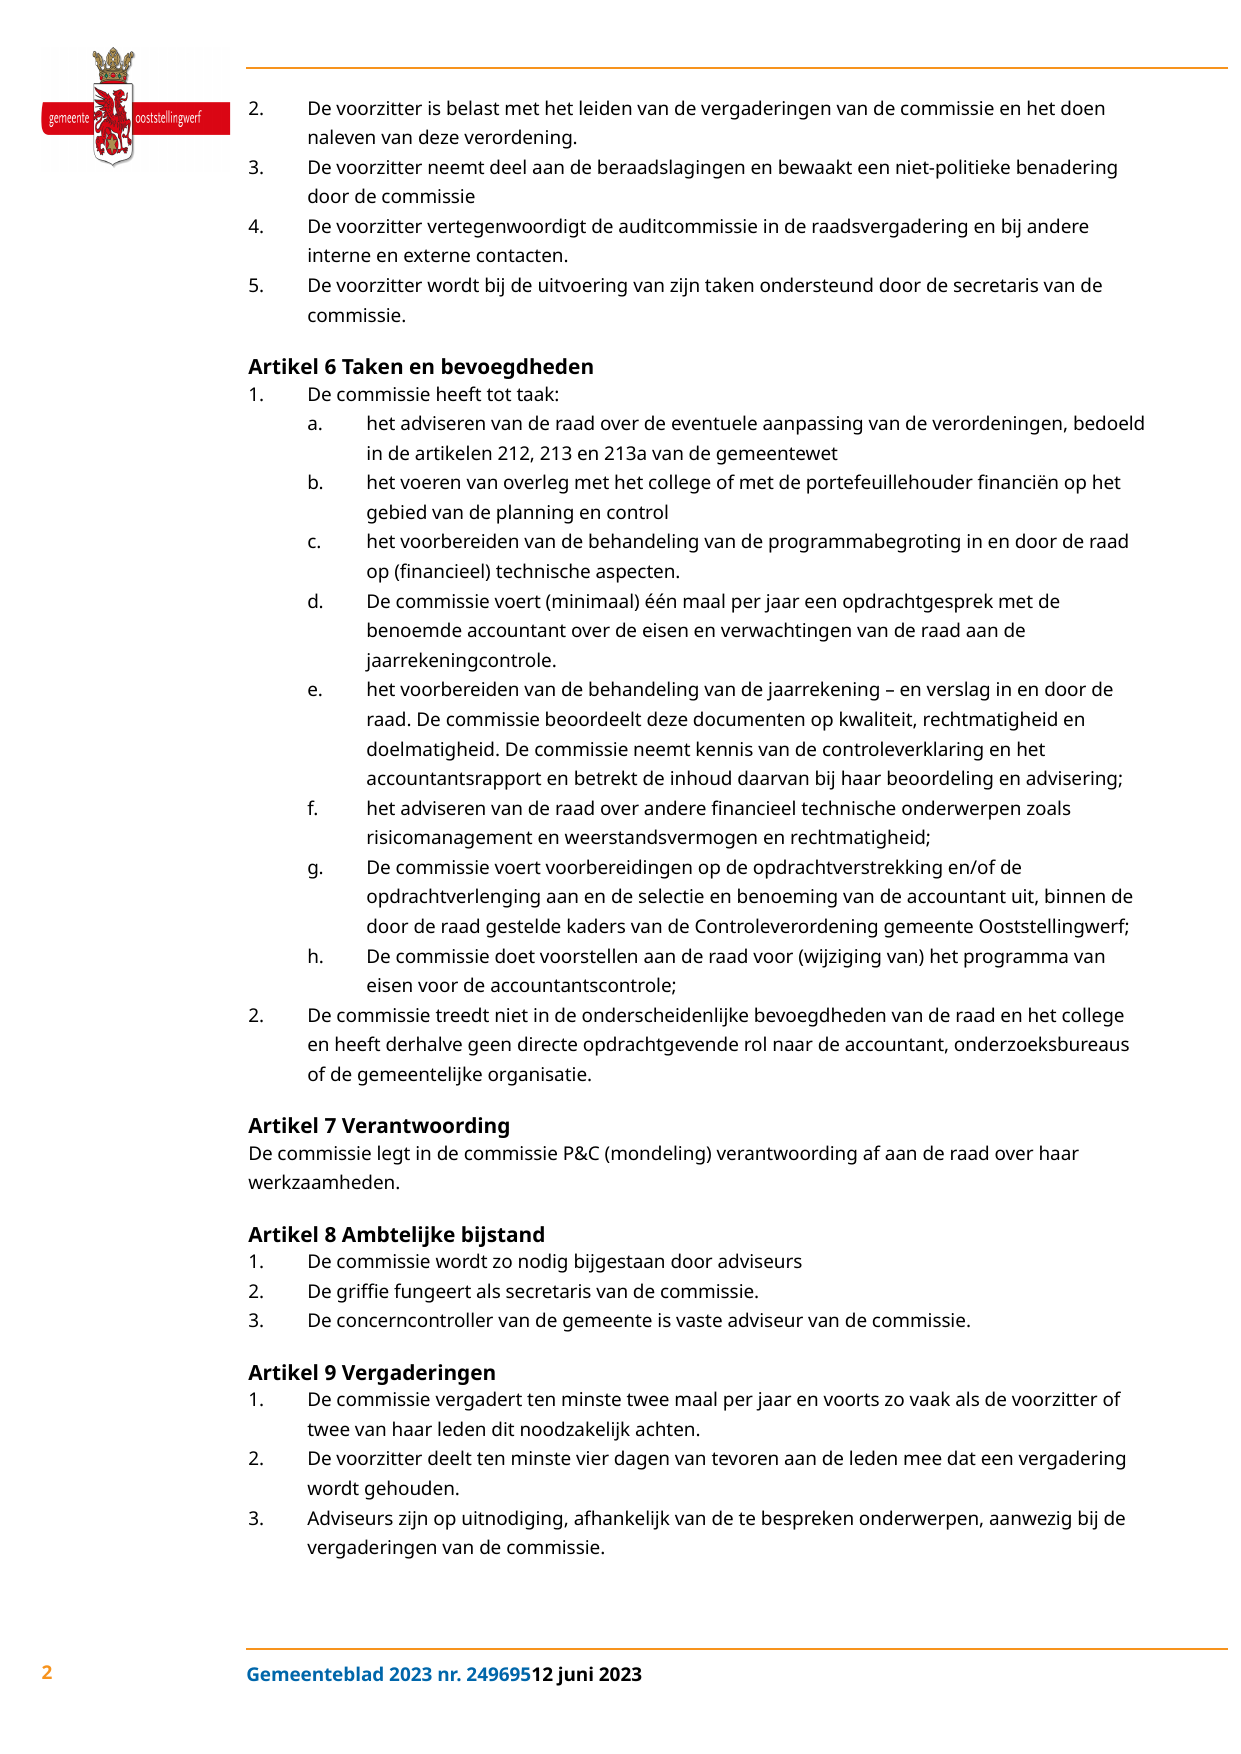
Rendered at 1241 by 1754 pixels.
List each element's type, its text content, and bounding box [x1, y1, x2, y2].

list het adviseren van de raad over de eventuele aanpassing van de verordeningen, bedoeld in de artikelen 212, 213 en 213a van de gemeentewet [307, 410, 1152, 466]
list De voorzitter is belast met het leiden van de vergaderingen van de commissie en het doen naleven van deze verordening. [248, 95, 1152, 150]
list het voorbereiden van de behandeling van de jaarrekening – en verslag in en door de raad. De commissie beoordeelt deze documenten op kwaliteit, rechtmatigheid en doelmatigheid. De commissie neemt kennis van de controleverklaring en het accountantsrapport en betrekt de inhoud daarvan bij haar beoordeling en advisering; [307, 677, 1152, 791]
picture [41, 47, 231, 172]
list De commissie voert voorbereidingen op de opdrachtverstrekking en/of de opdrachtverlenging aan en de selectie en benoeming van de accountant uit, binnen de door de raad gestelde kaders van de Controleverordening gemeente Ooststellingwerf; [307, 854, 1152, 939]
list De concerncontroller van de gemeente is vaste adviseur van de commissie. [248, 1308, 1152, 1333]
list De commissie doet voorstellen aan de raad voor (wijziging van) het programma van eisen voor de accountantscontrole; [307, 943, 1152, 998]
list De griffie fungeert als secretaris van de commissie. [248, 1278, 1152, 1304]
text Artikel 7 Verantwoording [248, 1112, 1152, 1140]
text Artikel 9 Vergaderingen [248, 1358, 1152, 1386]
list De voorzitter wordt bij de uitvoering van zijn taken ondersteund door de secretaris van de commissie. [248, 272, 1152, 328]
list De voorzitter neemt deel aan de beraadslagingen en bewaakt een niet-politieke benadering door de commissie [248, 154, 1152, 209]
text Artikel 6 Taken en bevoegdheden [248, 352, 1152, 381]
list het adviseren van de raad over andere financieel technische onderwerpen zoals risicomanagement en weerstandsvermogen en rechtmatigheid; [307, 795, 1152, 850]
text De commissie legt in de commissie P&C (mondeling) verantwoording af aan de raad over haar werkzaamheden. [248, 1140, 1152, 1195]
list Adviseurs zijn op uitnodiging, afhankelijk van de te bespreken onderwerpen, aanwezig bij de vergaderingen van de commissie. [248, 1505, 1152, 1560]
list het voeren van overleg met het college of met de portefeuillehouder financiën op het gebied van de planning en control [307, 469, 1152, 525]
list De commissie voert (minimaal) één maal per jaar een opdrachtgesprek met de benoemde accountant over de eisen en verwachtingen van de raad aan de jaarrekeningcontrole. [307, 588, 1152, 673]
list De voorzitter vertegenwoordigt de auditcommissie in de raadsvergadering en bij andere interne en externe contacten. [248, 213, 1152, 268]
list De commissie vergadert ten minste twee maal per jaar en voorts zo vaak als de voorzitter of twee van haar leden dit noodzakelijk achten. [248, 1386, 1152, 1442]
list De commissie treedt niet in de onderscheidenlijke bevoegdheden van de raad en het college en heeft derhalve geen directe opdrachtgevende rol naar de accountant, onderzoeksbureaus of de gemeentelijke organisatie. [248, 1002, 1152, 1087]
text Artikel 8 Ambtelijke bijstand [248, 1220, 1152, 1248]
list het voorbereiden van de behandeling van de programmabegroting in en door de raad op (financieel) technische aspecten. [307, 529, 1152, 584]
list De commissie heeft tot taak: [248, 381, 1152, 406]
list De voorzitter deelt ten minste vier dagen van tevoren aan de leden mee dat een vergadering wordt gehouden. [248, 1446, 1152, 1501]
list De commissie wordt zo nodig bijgestaan door adviseurs [248, 1248, 1152, 1274]
